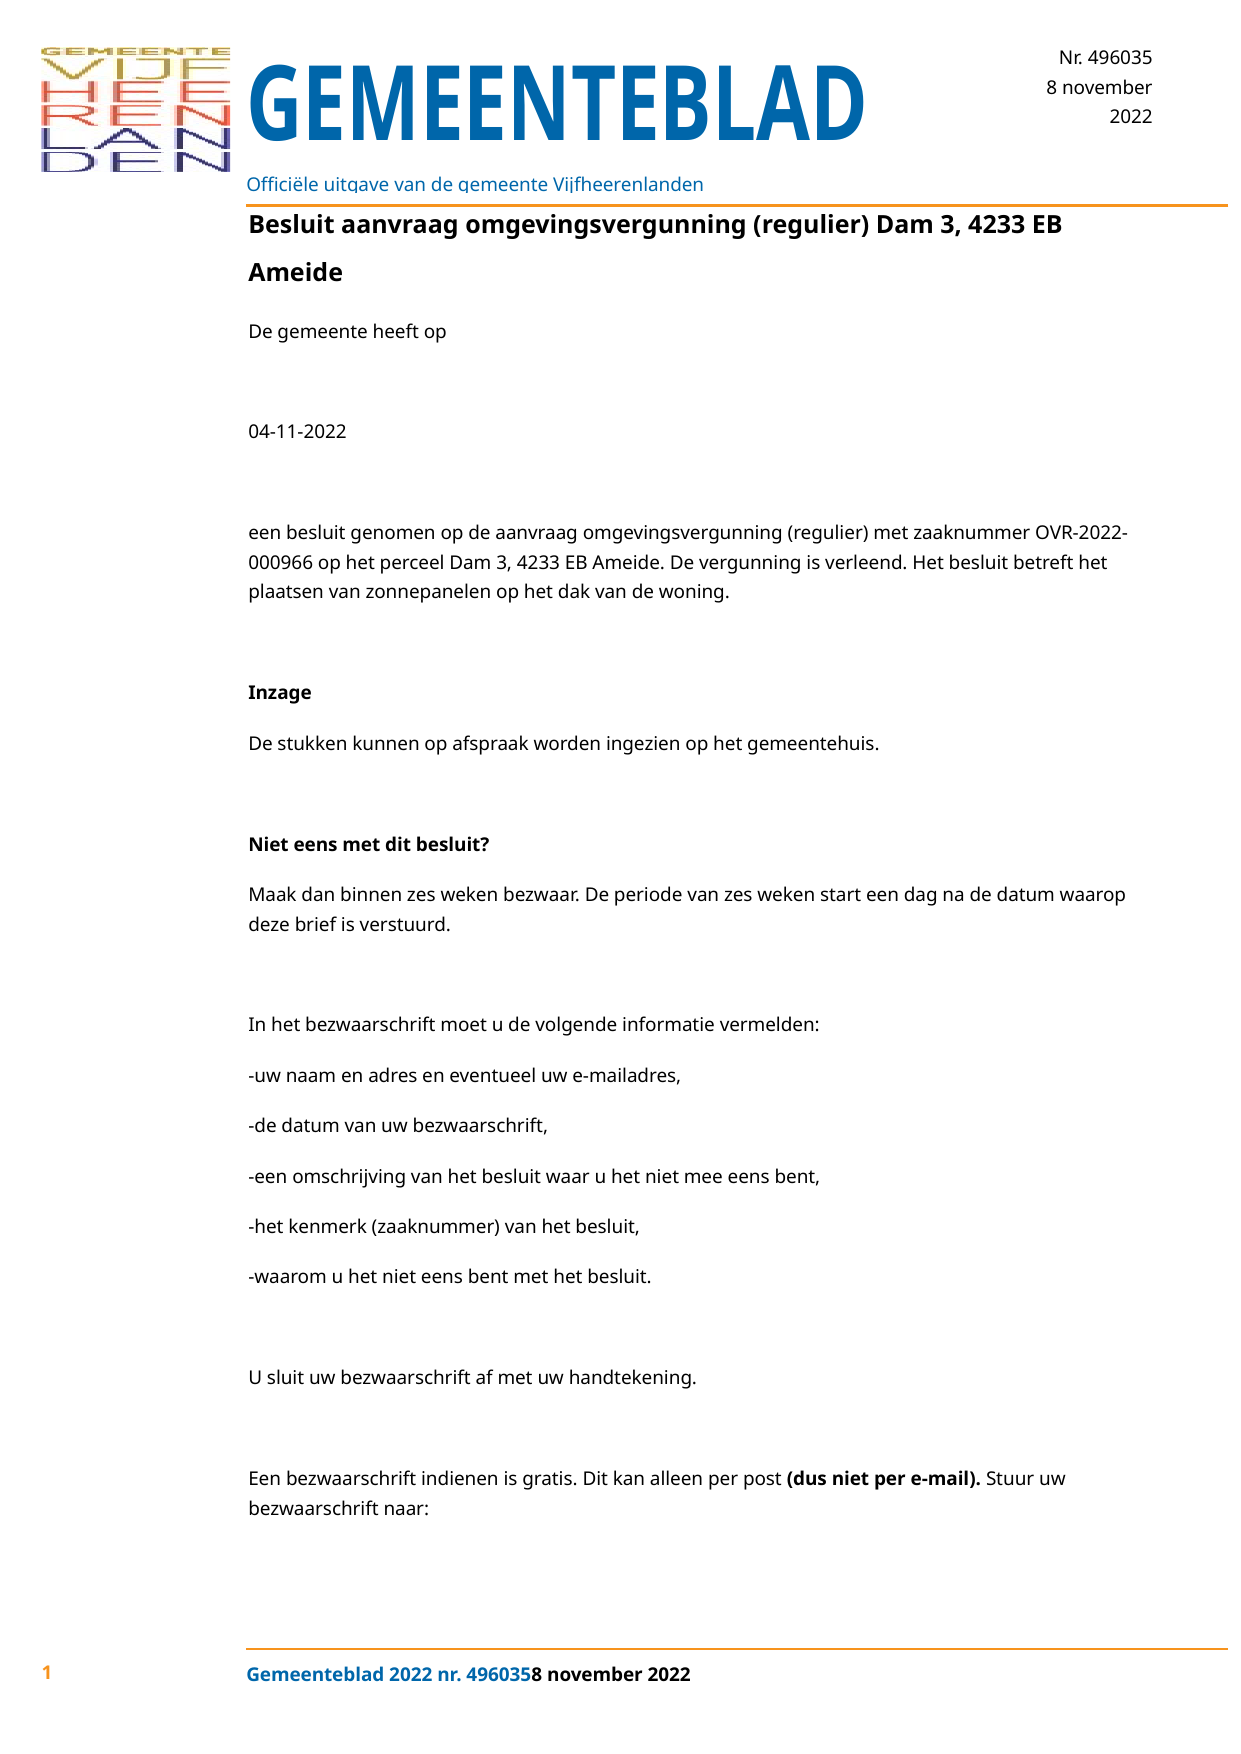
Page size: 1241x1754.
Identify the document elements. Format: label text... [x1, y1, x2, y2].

text 04-11-2022 [248, 419, 1152, 444]
text -waarom u het niet eens bent met het besluit. [248, 1264, 1152, 1289]
text Niet eens met dit besluit? [248, 831, 1152, 857]
text In het bezwaarschrift moet u de volgende informatie vermelden: [248, 1012, 1152, 1037]
picture [41, 47, 231, 172]
text De gemeente heeft op [248, 318, 1152, 344]
text De stukken kunnen op afspraak worden ingezien op het gemeentehuis. [248, 730, 1152, 756]
text Maak dan binnen zes weken bezwaar. De periode van zes weken start een dag na de datum waarop deze brief is verstuurd. [248, 881, 1152, 937]
text U sluit uw bezwaarschrift af met uw handtekening. [248, 1364, 1152, 1390]
text -het kenmerk (zaaknummer) van het besluit, [248, 1213, 1152, 1239]
text -de datum van uw bezwaarschrift, [248, 1112, 1152, 1138]
text -uw naam en adres en eventueel uw e-mailadres, [248, 1062, 1152, 1088]
text Een bezwaarschrift indienen is gratis. Dit kan alleen per post (dus niet per e-mail). Stuur uw bezwaarschrift naar: [248, 1465, 1152, 1521]
text -een omschrijving van het besluit waar u het niet mee eens bent, [248, 1163, 1152, 1189]
text Inzage [248, 679, 1152, 705]
text Besluit aanvraag omgevingsvergunning (regulier) Dam 3, 4233 EB Ameide [248, 207, 1152, 288]
text een besluit genomen op de aanvraag omgevingsvergunning (regulier) met zaaknummer OVR-2022-000966 op het perceel Dam 3, 4233 EB Ameide. De vergunning is verleend. Het besluit betreft het plaatsen van zonnepanelen op het dak van de woning. [248, 519, 1152, 604]
